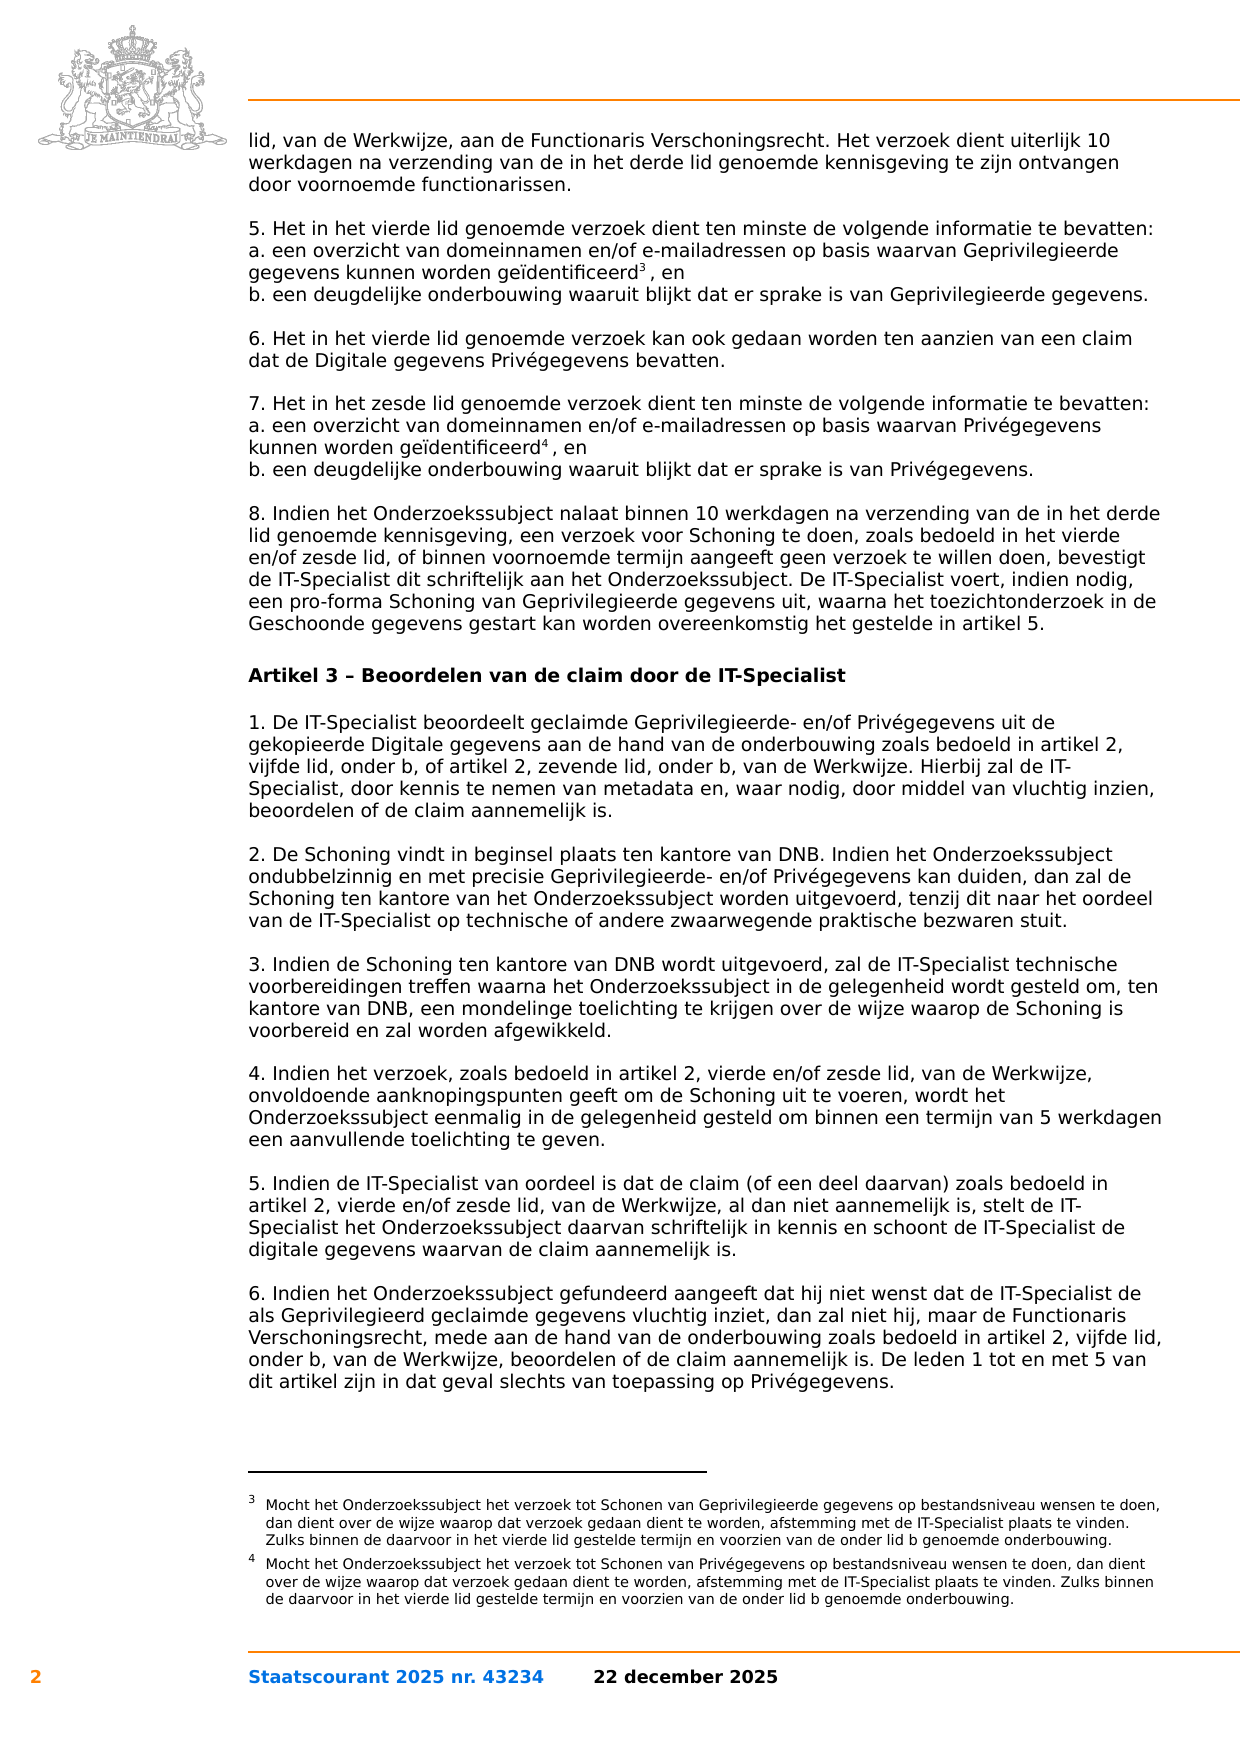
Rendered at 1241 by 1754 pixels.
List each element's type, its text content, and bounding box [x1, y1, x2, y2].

text b. een deugdelijke onderbouwing waaruit blijkt dat er sprake is van Geprivilegieerde gegevens. [248, 284, 1163, 306]
text 1. De IT-Specialist beoordeelt geclaimde Geprivilegieerde- en/of Privégegevens uit de gekopieerde Digitale gegevens aan de hand van de onderbouwing zoals bedoeld in artikel 2, vijfde lid, onder b, of artikel 2, zevende lid, onder b, van de Werkwijze. Hierbij zal de IT-Specialist, door kennis te nemen van metadata en, waar nodig, door middel van vluchtig inzien, beoordelen of de claim aannemelijk is. [248, 712, 1163, 822]
text b. een deugdelijke onderbouwing waaruit blijkt dat er sprake is van Privégegevens. [248, 459, 1163, 481]
text Mocht het Onderzoekssubject het verzoek tot Schonen van Geprivilegieerde gegevens op bestandsniveau wensen te doen, dan dient over de wijze waarop dat verzoek gedaan dient te worden, afstemming met de IT-Specialist plaats te vinden. Zulks binnen de daarvoor in het vierde lid gestelde termijn en voorzien van de onder lid b genoemde onderbouwing. [248, 1493, 1163, 1549]
subtitle Artikel 3 – Beoordelen van de claim door de IT-Specialist [248, 665, 1163, 687]
text a. een overzicht van domeinnamen en/of e-mailadressen op basis waarvan Geprivilegieerde gegevens kunnen worden geïdentificeerd, en [248, 240, 1163, 284]
text 6. Het in het vierde lid genoemde verzoek kan ook gedaan worden ten aanzien van een claim dat de Digitale gegevens Privégegevens bevatten. [248, 327, 1163, 371]
text lid, van de Werkwijze, aan de Functionaris Verschoningsrecht. Het verzoek dient uiterlijk 10 werkdagen na verzending van de in het derde lid genoemde kennisgeving te zijn ontvangen door voornoemde functionarissen. [248, 130, 1163, 196]
text 7. Het in het zesde lid genoemde verzoek dient ten minste de volgende informatie te bevatten: [248, 393, 1163, 415]
text 5. Indien de IT-Specialist van oordeel is dat de claim (of een deel daarvan) zoals bedoeld in artikel 2, vierde en/of zesde lid, van de Werkwijze, al dan niet aannemelijk is, stelt de IT-Specialist het Onderzoekssubject daarvan schriftelijk in kennis en schoont de IT-Specialist de digitale gegevens waarvan de claim aannemelijk is. [248, 1173, 1163, 1261]
picture [38, 25, 227, 150]
text 8. Indien het Onderzoekssubject nalaat binnen 10 werkdagen na verzending van de in het derde lid genoemde kennisgeving, een verzoek voor Schoning te doen, zoals bedoeld in het vierde en/of zesde lid, of binnen voornoemde termijn aangeeft geen verzoek te willen doen, bevestigt de IT-Specialist dit schriftelijk aan het Onderzoekssubject. De IT-Specialist voert, indien nodig, een pro-forma Schoning van Geprivilegieerde gegevens uit, waarna het toezichtonderzoek in de Geschoonde gegevens gestart kan worden overeenkomstig het gestelde in artikel 5. [248, 503, 1163, 635]
text 6. Indien het Onderzoekssubject gefundeerd aangeeft dat hij niet wenst dat de IT-Specialist de als Geprivilegieerd geclaimde gegevens vluchtig inziet, dan zal niet hij, maar de Functionaris Verschoningsrecht, mede aan de hand van de onderbouwing zoals bedoeld in artikel 2, vijfde lid, onder b, van de Werkwijze, beoordelen of de claim aannemelijk is. De leden 1 tot en met 5 van dit artikel zijn in dat geval slechts van toepassing op Privégegevens. [248, 1283, 1163, 1393]
text Mocht het Onderzoekssubject het verzoek tot Schonen van Privégegevens op bestandsniveau wensen te doen, dan dient over de wijze waarop dat verzoek gedaan dient te worden, afstemming met de IT-Specialist plaats te vinden. Zulks binnen de daarvoor in het vierde lid gestelde termijn en voorzien van de onder lid b genoemde onderbouwing. [248, 1552, 1163, 1608]
text 2. De Schoning vindt in beginsel plaats ten kantore van DNB. Indien het Onderzoekssubject ondubbelzinnig en met precisie Geprivilegieerde- en/of Privégegevens kan duiden, dan zal de Schoning ten kantore van het Onderzoekssubject worden uitgevoerd, tenzij dit naar het oordeel van de IT-Specialist op technische of andere zwaarwegende praktische bezwaren stuit. [248, 844, 1163, 932]
text 4. Indien het verzoek, zoals bedoeld in artikel 2, vierde en/of zesde lid, van de Werkwijze, onvoldoende aanknopingspunten geeft om de Schoning uit te voeren, wordt het Onderzoekssubject eenmalig in de gelegenheid gesteld om binnen een termijn van 5 werkdagen een aanvullende toelichting te geven. [248, 1063, 1163, 1151]
text 5. Het in het vierde lid genoemde verzoek dient ten minste de volgende informatie te bevatten: [248, 218, 1163, 240]
text a. een overzicht van domeinnamen en/of e-mailadressen op basis waarvan Privégegevens kunnen worden geïdentificeerd, en [248, 415, 1163, 459]
text 3. Indien de Schoning ten kantore van DNB wordt uitgevoerd, zal de IT-Specialist technische voorbereidingen treffen waarna het Onderzoekssubject in de gelegenheid wordt gesteld om, ten kantore van DNB, een mondelinge toelichting te krijgen over de wijze waarop de Schoning is voorbereid en zal worden afgewikkeld. [248, 953, 1163, 1041]
